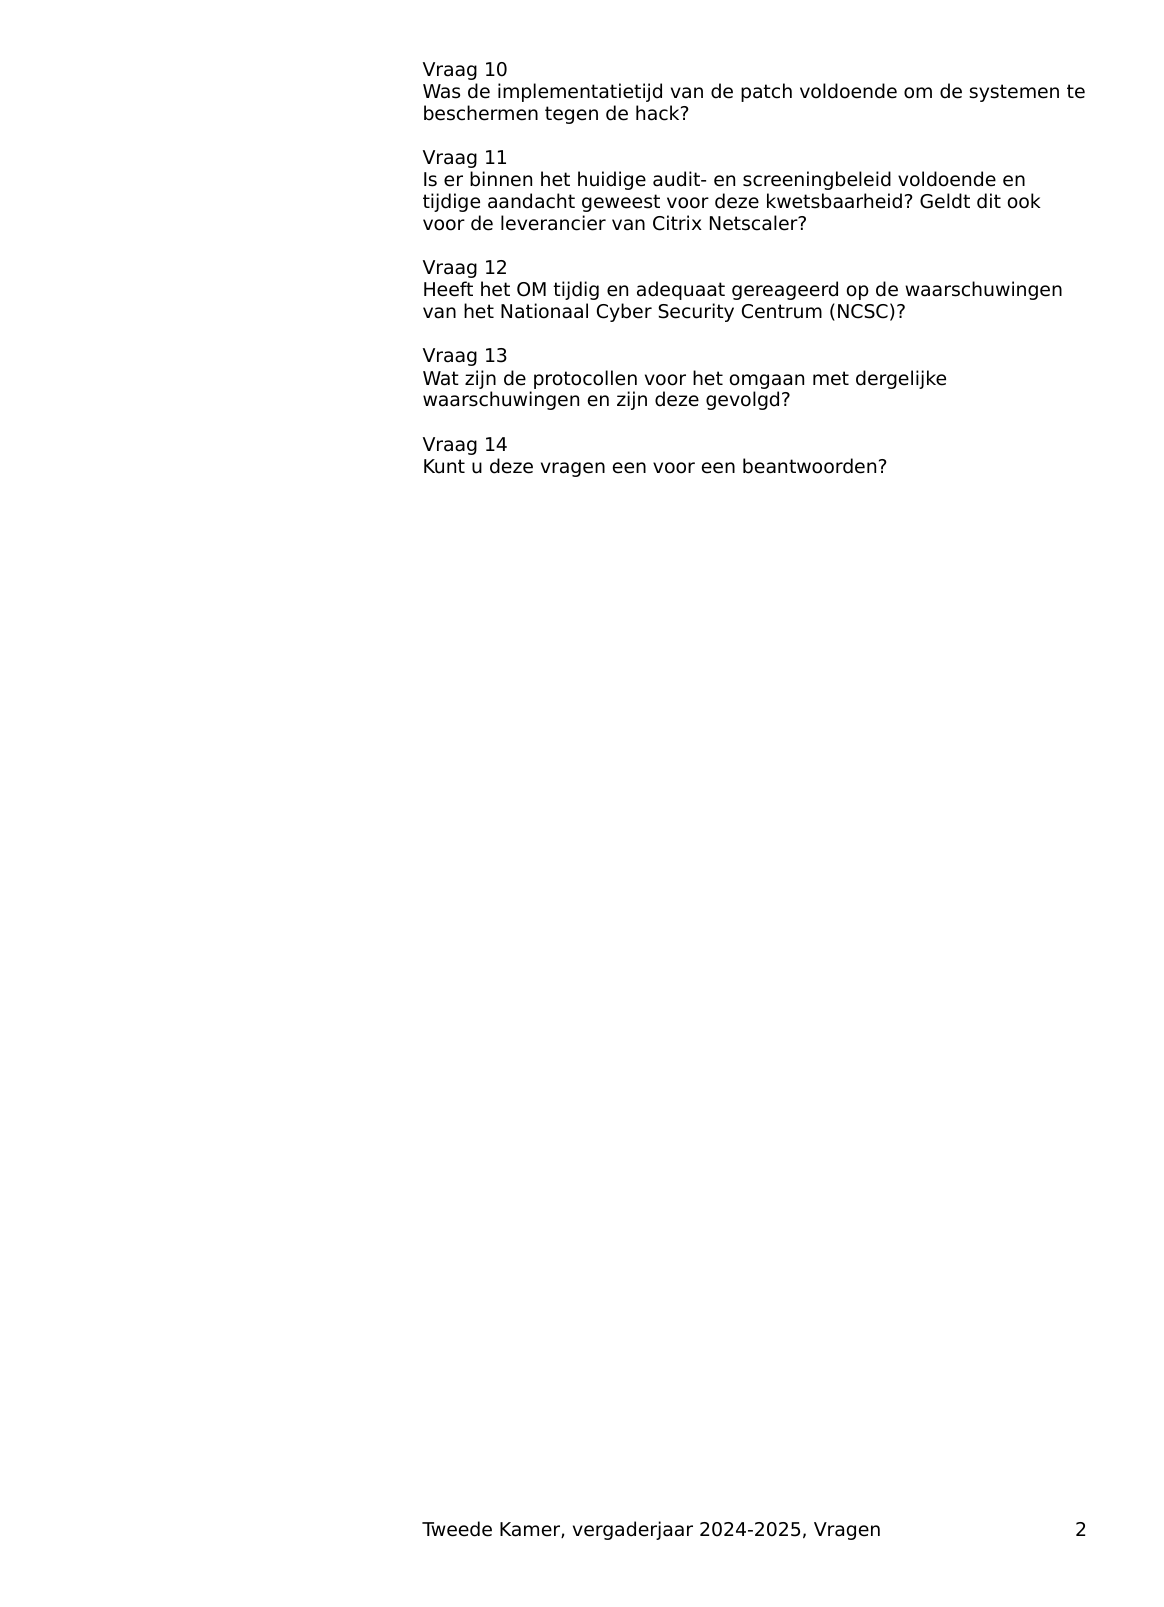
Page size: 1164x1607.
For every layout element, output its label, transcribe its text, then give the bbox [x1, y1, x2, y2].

text Is er binnen het huidige audit- en screeningbeleid voldoende en tijdige aandacht geweest voor deze kwetsbaarheid? Geldt dit ook voor de leverancier van Citrix Netscaler? [422, 169, 1087, 235]
text Vraag 12 [422, 257, 1087, 279]
text Wat zijn de protocollen voor het omgaan met dergelijke waarschuwingen en zijn deze gevolgd? [422, 367, 1087, 411]
text Heeft het OM tijdig en adequaat gereageerd op de waarschuwingen van het Nationaal Cyber Security Centrum (NCSC)? [422, 279, 1087, 323]
text Vraag 10 [422, 59, 1087, 81]
text Vraag 14 [422, 433, 1087, 456]
text Vraag 11 [422, 147, 1087, 169]
text Kunt u deze vragen een voor een beantwoorden? [422, 456, 1087, 477]
text Was de implementatietijd van de patch voldoende om de systemen te beschermen tegen de hack? [422, 81, 1087, 125]
text Vraag 13 [422, 345, 1087, 367]
